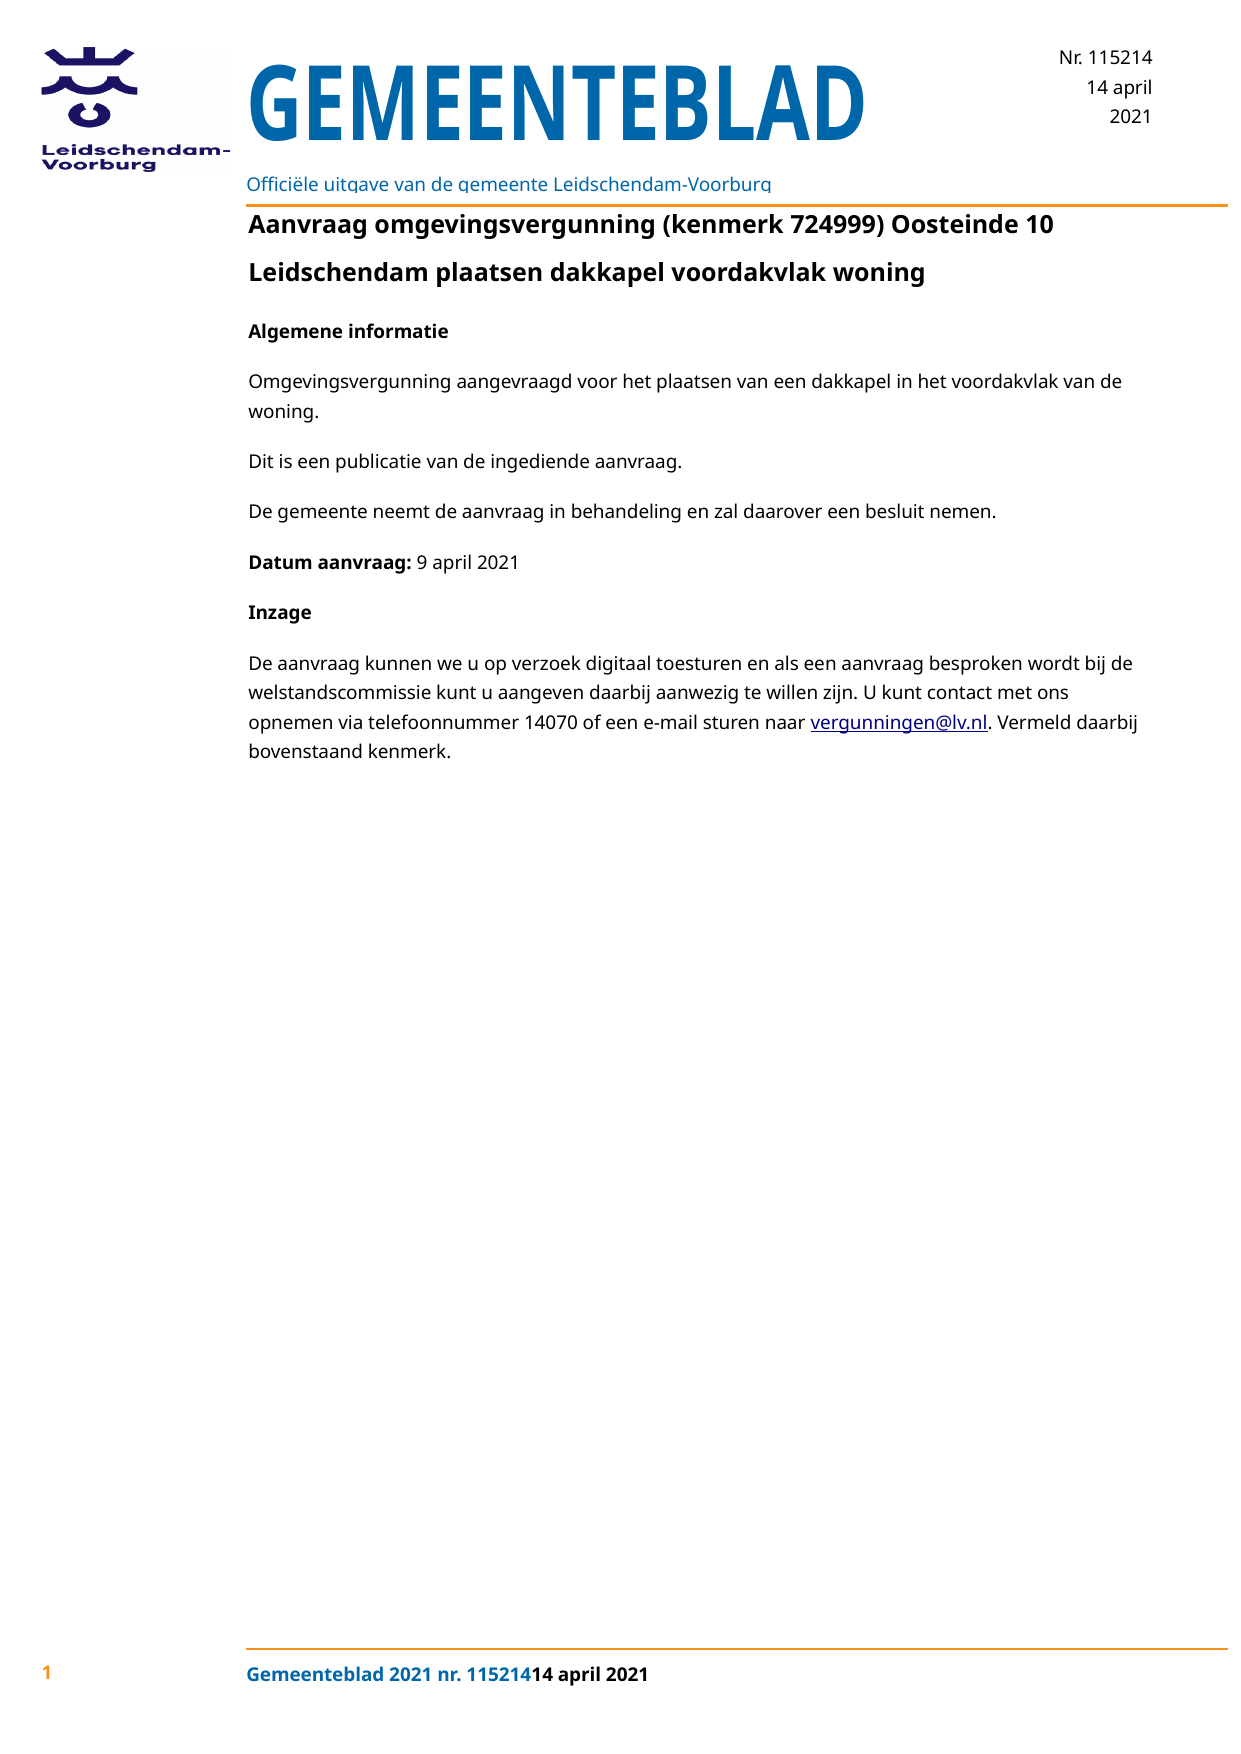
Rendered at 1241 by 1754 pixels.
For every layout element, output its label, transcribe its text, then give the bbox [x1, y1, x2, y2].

text Datum aanvraag: 9 april 2021 [248, 549, 1152, 575]
picture [41, 47, 231, 172]
text Algemene informatie [248, 318, 1152, 344]
text Aanvraag omgevingsvergunning (kenmerk 724999) Oosteinde 10 Leidschendam plaatsen dakkapel voordakvlak woning [248, 207, 1152, 288]
text De gemeente neemt de aanvraag in behandeling en zal daarover een besluit nemen. [248, 499, 1152, 524]
text Omgevingsvergunning aangevraagd voor het plaatsen van een dakkapel in het voordakvlak van de woning. [248, 368, 1152, 424]
text Dit is een publicatie van de ingediende aanvraag. [248, 448, 1152, 474]
text De aanvraag kunnen we u op verzoek digitaal toesturen en als een aanvraag besproken wordt bij de welstandscommissie kunt u aangeven daarbij aanwezig te willen zijn. U kunt contact met ons opnemen via telefoonnummer 14070 of een e-mail sturen naar vergunningen@lv.nl. Vermeld daarbij bovenstaand kenmerk. [248, 650, 1152, 764]
text Inzage [248, 599, 1152, 625]
